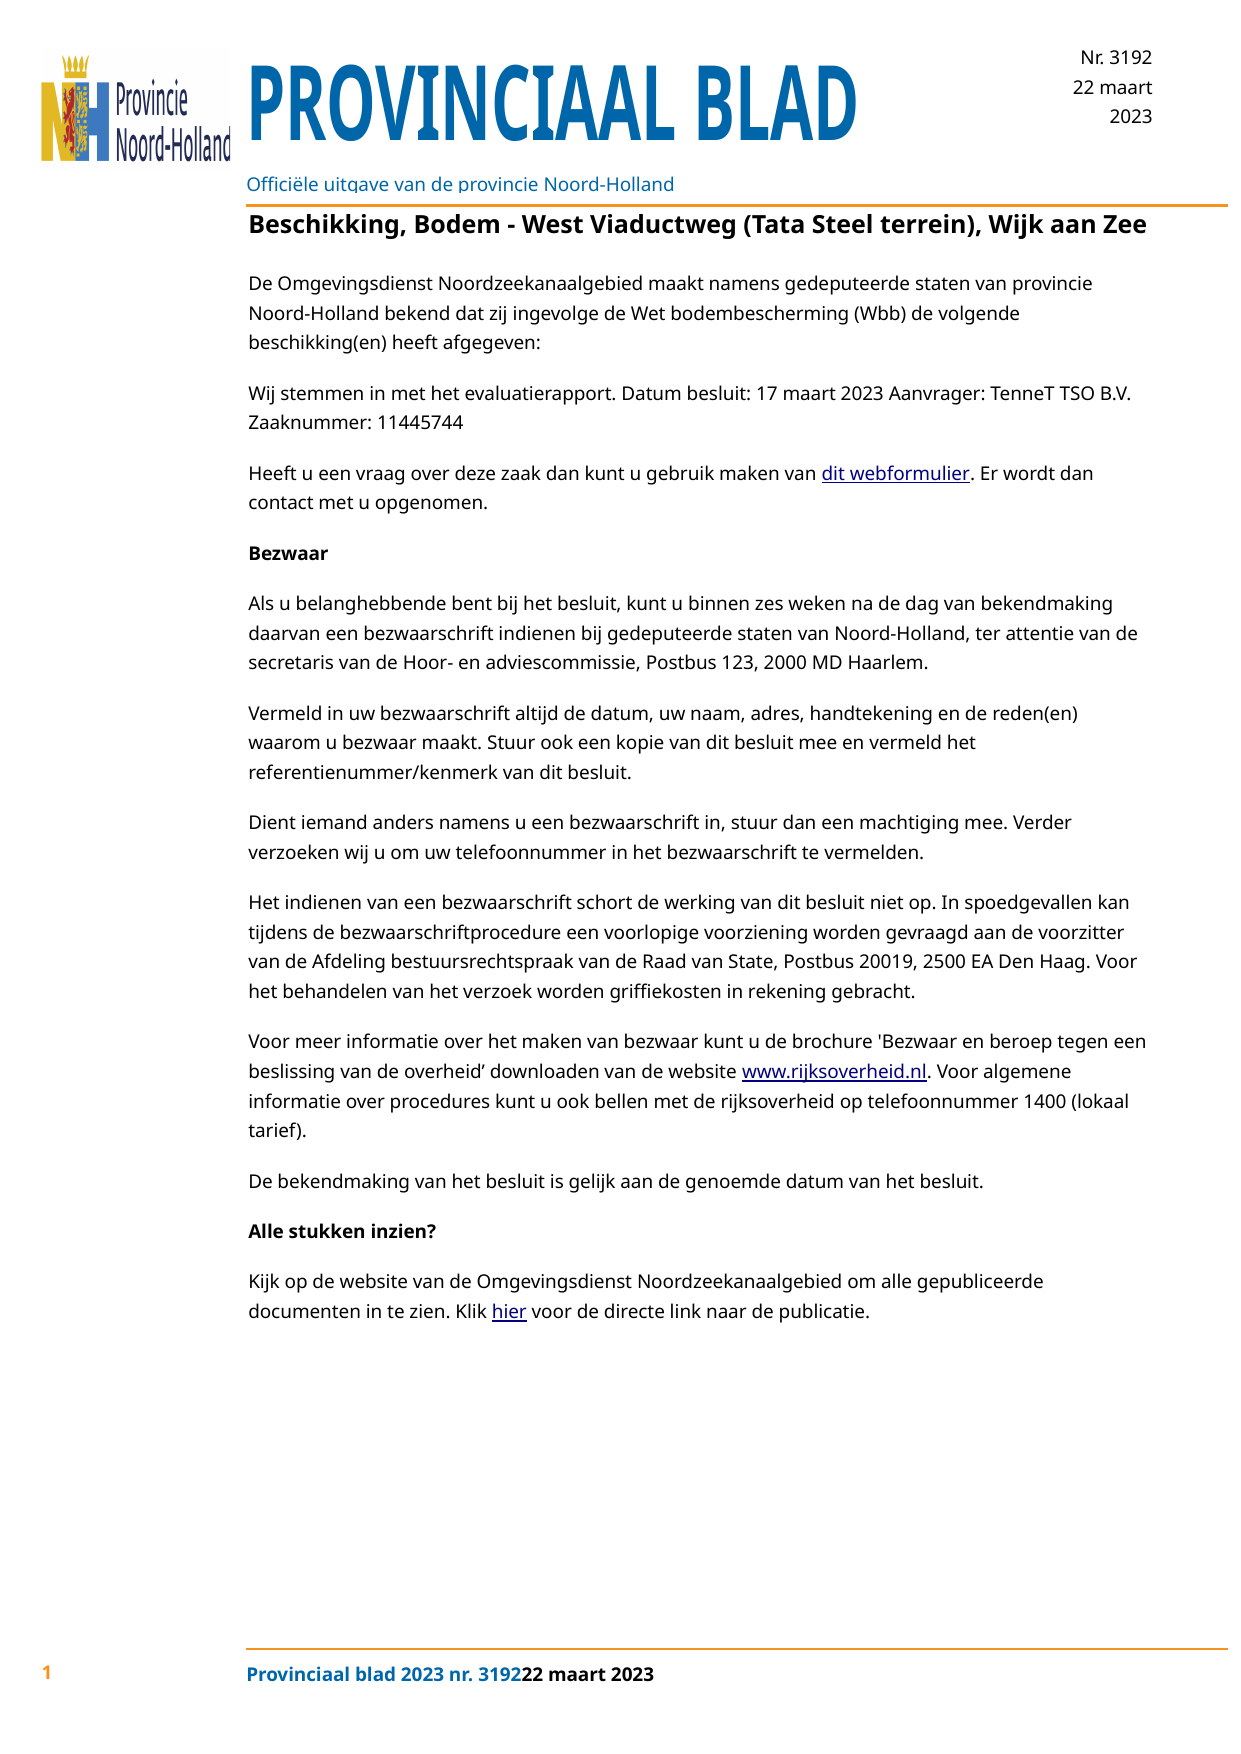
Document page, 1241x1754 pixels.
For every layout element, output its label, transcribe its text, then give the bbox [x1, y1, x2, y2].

text Wij stemmen in met het evaluatierapport. Datum besluit: 17 maart 2023 Aanvrager: TenneT TSO B.V. Zaaknummer: 11445744 [248, 380, 1152, 435]
text Voor meer informatie over het maken van bezwaar kunt u de brochure 'Bezwaar en beroep tegen een beslissing van de overheid’ downloaden van de website www.rijksoverheid.nl. Voor algemene informatie over procedures kunt u ook bellen met de rijksoverheid op telefoonnummer 1400 (lokaal tarief). [248, 1029, 1152, 1143]
text Beschikking, Bodem - West Viaductweg (Tata Steel terrein), Wijk aan Zee [248, 207, 1152, 241]
text Alle stukken inzien? [248, 1218, 1152, 1244]
text De Omgevingsdienst Noordzeekanaalgebied maakt namens gedeputeerde staten van provincie Noord-Holland bekend dat zij ingevolge de Wet bodembescherming (Wbb) de volgende beschikking(en) heeft afgegeven: [248, 270, 1152, 355]
text Als u belanghebbende bent bij het besluit, kunt u binnen zes weken na de dag van bekendmaking daarvan een bezwaarschrift indienen bij gedeputeerde staten van Noord-Holland, ter attentie van de secretaris van de Hoor- en adviescommissie, Postbus 123, 2000 MD Haarlem. [248, 590, 1152, 675]
text Kijk op de website van de Omgevingsdienst Noordzeekanaalgebied om alle gepubliceerde documenten in te zien. Klik hier voor de directe link naar de publicatie. [248, 1269, 1152, 1324]
text De bekendmaking van het besluit is gelijk aan de genoemde datum van het besluit. [248, 1168, 1152, 1193]
text Heeft u een vraag over deze zaak dan kunt u gebruik maken van dit webformulier. Er wordt dan contact met u opgenomen. [248, 460, 1152, 515]
text Dient iemand anders namens u een bezwaarschrift in, stuur dan een machtiging mee. Verder verzoeken wij u om uw telefoonnummer in het bezwaarschrift te vermelden. [248, 809, 1152, 865]
text Het indienen van een bezwaarschrift schort de werking van dit besluit niet op. In spoedgevallen kan tijdens de bezwaarschriftprocedure een voorlopige voorziening worden gevraagd aan de voorzitter van de Afdeling bestuursrechtspraak van de Raad van State, Postbus 20019, 2500 EA Den Haag. Voor het behandelen van het verzoek worden griffiekosten in rekening gebracht. [248, 889, 1152, 1004]
text Bezwaar [248, 540, 1152, 566]
picture [41, 47, 231, 172]
text Vermeld in uw bezwaarschrift altijd de datum, uw naam, adres, handtekening en de reden(en) waarom u bezwaar maakt. Stuur ook een kopie van dit besluit mee en vermeld het referentienummer/kenmerk van dit besluit. [248, 700, 1152, 785]
